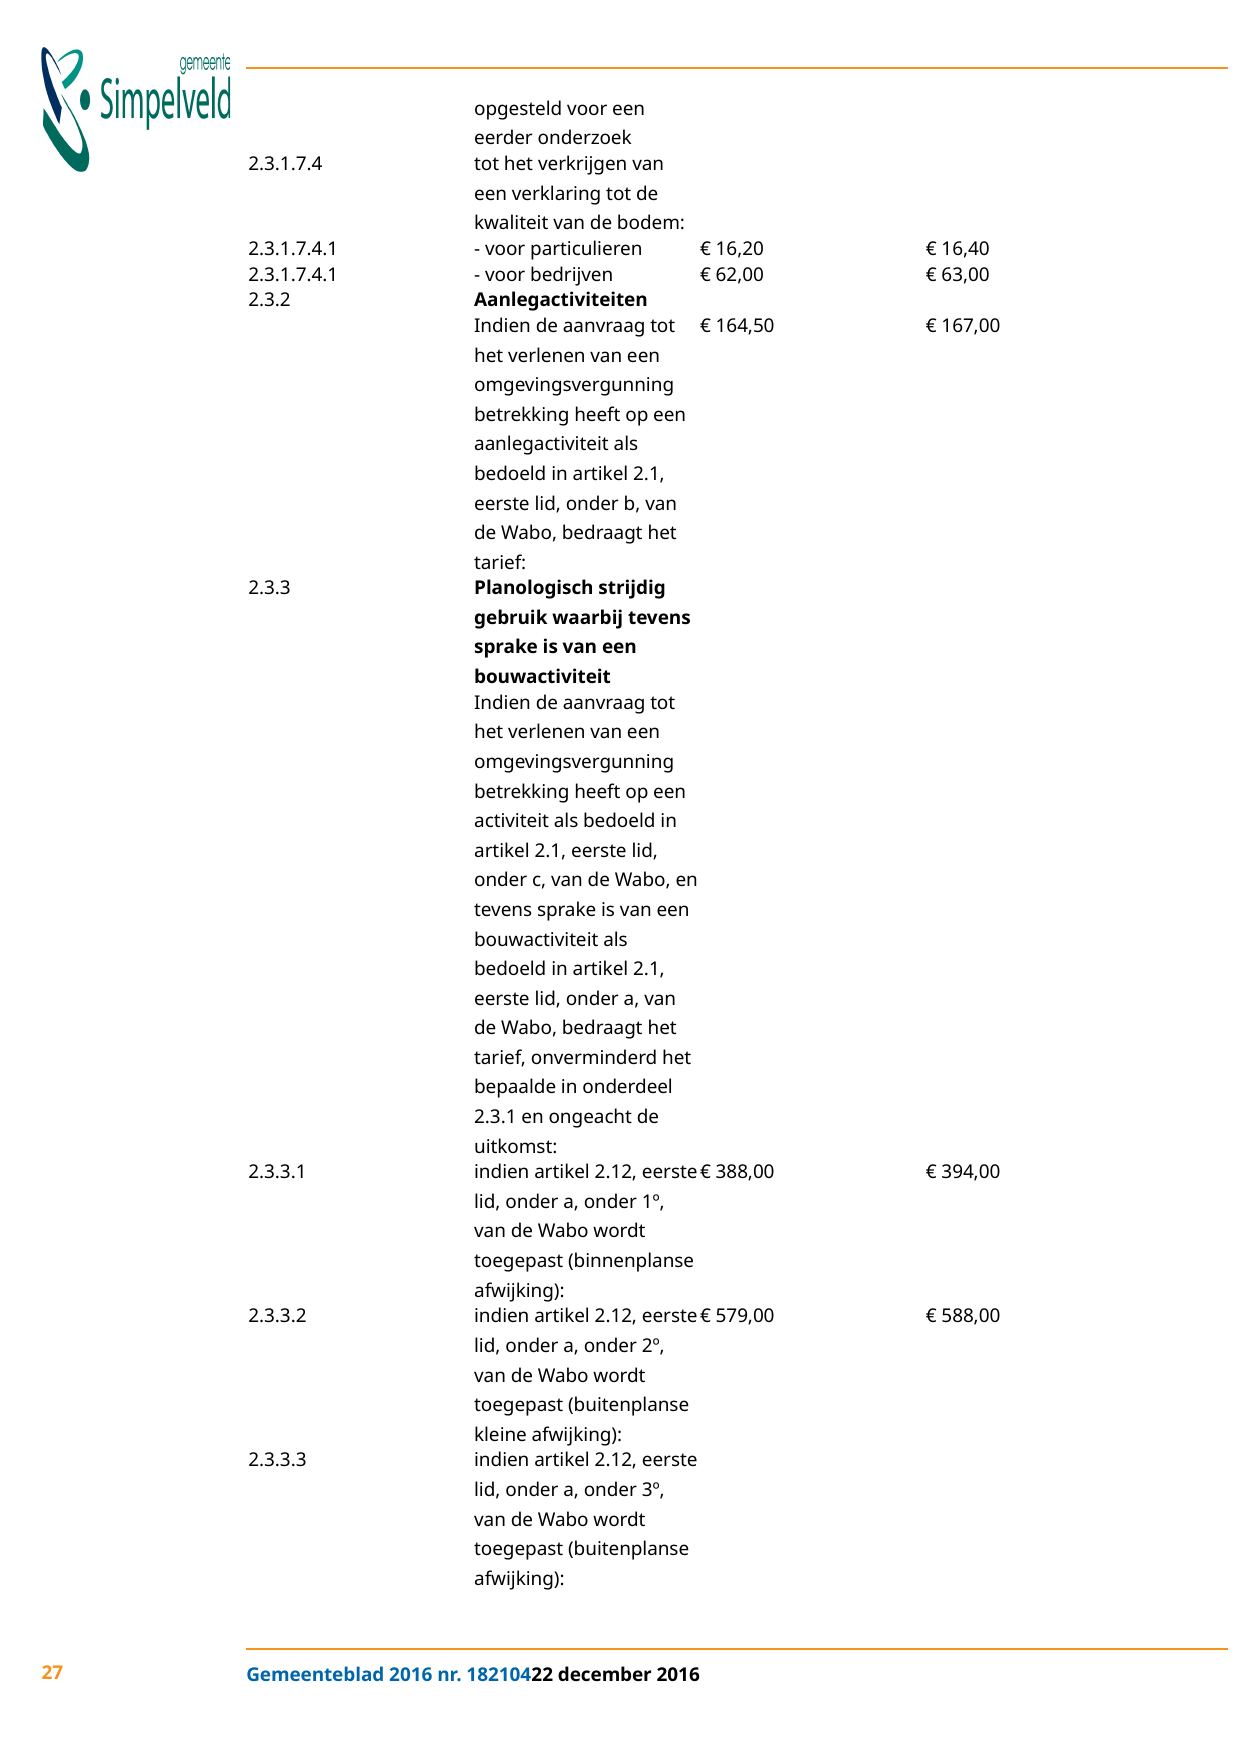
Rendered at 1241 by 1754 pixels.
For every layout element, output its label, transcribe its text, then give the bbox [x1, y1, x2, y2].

table_cell [700, 1447, 926, 1591]
table_cell € 579,00 [700, 1303, 926, 1447]
table_cell 2.3.3.2 [248, 1303, 474, 1447]
table_cell 2.3.1.7.4.1 [248, 261, 474, 286]
table_cell [248, 312, 474, 574]
table_cell tot het verkrijgen van een verklaring tot de kwaliteit van de bodem: [474, 150, 700, 235]
table_cell indien artikel 2.12, eerste lid, onder a, onder 2º, van de Wabo wordt toegepast (buitenplanse kleine afwijking): [474, 1303, 700, 1447]
table_cell 2.3.1.7.4 [248, 150, 474, 235]
table_cell [700, 150, 926, 235]
table_cell € 62,00 [700, 261, 926, 286]
table_cell - voor particulieren [474, 235, 700, 261]
table_cell € 16,20 [700, 235, 926, 261]
table_cell indien artikel 2.12, eerste lid, onder a, onder 3º, van de Wabo wordt toegepast (buitenplanse afwijking): [474, 1447, 700, 1591]
table_cell [700, 689, 926, 1158]
table_cell [700, 286, 926, 312]
table_cell Indien de aanvraag tot het verlenen van een omgevingsvergunning betrekking heeft op een aanlegactiviteit als bedoeld in artikel 2.1, eerste lid, onder b, van de Wabo, bedraagt het tarief: [474, 312, 700, 574]
table_cell € 388,00 [700, 1159, 926, 1303]
table_cell € 164,50 [700, 312, 926, 574]
table_cell € 394,00 [926, 1159, 1152, 1303]
table_cell Planologisch strijdig gebruik waarbij tevens sprake is van een bouwactiviteit [474, 575, 700, 689]
table_cell Indien de aanvraag tot het verlenen van een omgevingsvergunning betrekking heeft op een activiteit als bedoeld in artikel 2.1, eerste lid, onder c, van de Wabo, en tevens sprake is van een bouwactiviteit als bedoeld in artikel 2.1, eerste lid, onder a, van de Wabo, bedraagt het tarief, onverminderd het bepaalde in onderdeel 2.3.1 en ongeacht de uitkomst: [474, 689, 700, 1158]
table_cell € 16,40 [926, 235, 1152, 261]
table_cell € 588,00 [926, 1303, 1152, 1447]
table_cell opgesteld voor een eerder onderzoek [474, 95, 700, 150]
table_cell [926, 150, 1152, 235]
table_cell [926, 1447, 1152, 1591]
table_cell [248, 95, 474, 150]
table_cell [926, 286, 1152, 312]
table_cell € 63,00 [926, 261, 1152, 286]
table_cell [248, 689, 474, 1158]
table_cell - voor bedrijven [474, 261, 700, 286]
table_cell 2.3.1.7.4.1 [248, 235, 474, 261]
table_cell [926, 689, 1152, 1158]
table_cell 2.3.3.1 [248, 1159, 474, 1303]
table_cell 2.3.3.3 [248, 1447, 474, 1591]
table_cell [926, 575, 1152, 689]
table_cell [926, 95, 1152, 150]
table_cell 2.3.3 [248, 575, 474, 689]
table_cell [700, 575, 926, 689]
table_cell 2.3.2 [248, 286, 474, 312]
table_cell [700, 95, 926, 150]
picture [41, 47, 231, 172]
table_cell Aanlegactiviteiten [474, 286, 700, 312]
table_cell € 167,00 [926, 312, 1152, 574]
table_cell indien artikel 2.12, eerste lid, onder a, onder 1º, van de Wabo wordt toegepast (binnenplanse afwijking): [474, 1159, 700, 1303]
